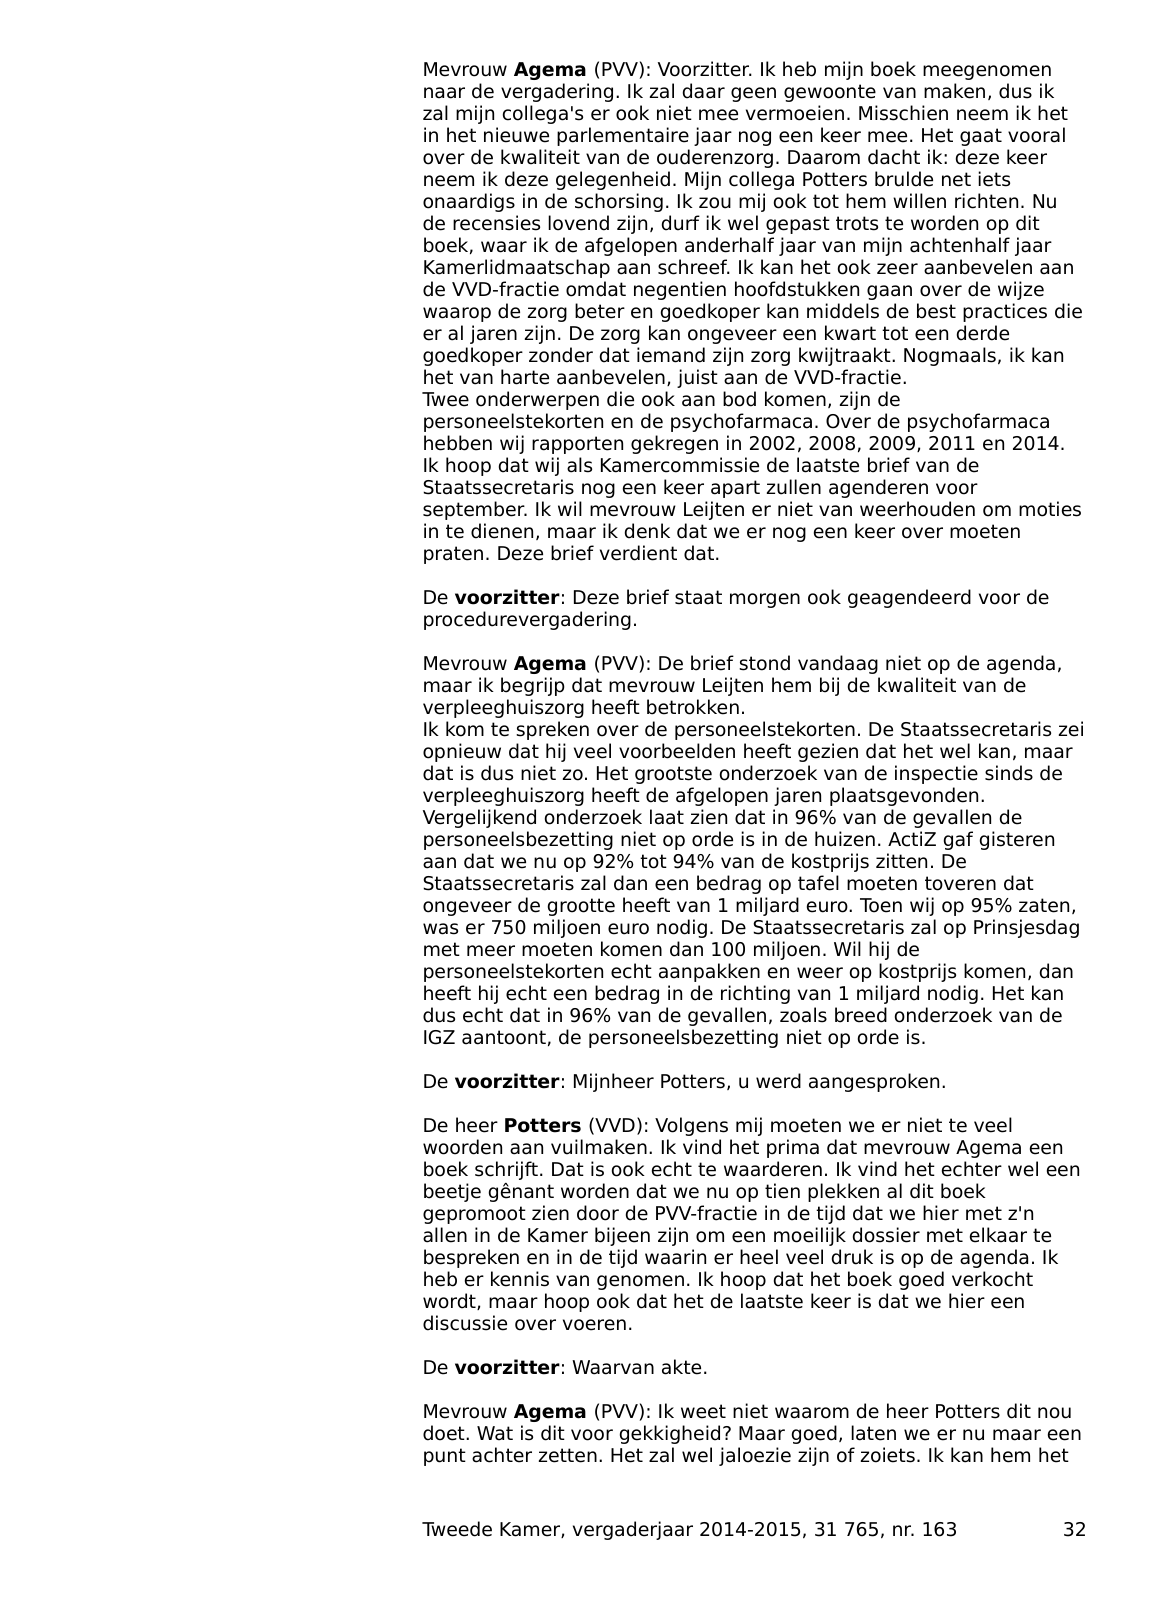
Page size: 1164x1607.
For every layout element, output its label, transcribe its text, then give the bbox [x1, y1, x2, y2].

text Mevrouw Agema (PVV): Voorzitter. Ik heb mijn boek meegenomen naar de vergadering. Ik zal daar geen gewoonte van maken, dus ik zal mijn collega's er ook niet mee vermoeien. Misschien neem ik het in het nieuwe parlementaire jaar nog een keer mee. Het gaat vooral over de kwaliteit van de ouderenzorg. Daarom dacht ik: deze keer neem ik deze gelegenheid. Mijn collega Potters brulde net iets onaardigs in de schorsing. Ik zou mij ook tot hem willen richten. Nu de recensies lovend zijn, durf ik wel gepast trots te worden op dit boek, waar ik de afgelopen anderhalf jaar van mijn achtenhalf jaar Kamerlidmaatschap aan schreef. Ik kan het ook zeer aanbevelen aan de VVD-fractie omdat negentien hoofdstukken gaan over de wijze waarop de zorg beter en goedkoper kan middels de best practices die er al jaren zijn. De zorg kan ongeveer een kwart tot een derde goedkoper zonder dat iemand zijn zorg kwijtraakt. Nogmaals, ik kan het van harte aanbevelen, juist aan de VVD-fractie. [422, 59, 1087, 389]
text Twee onderwerpen die ook aan bod komen, zijn de personeelstekorten en de psychofarmaca. Over de psychofarmaca hebben wij rapporten gekregen in 2002, 2008, 2009, 2011 en 2014. Ik hoop dat wij als Kamercommissie de laatste brief van de Staatssecretaris nog een keer apart zullen agenderen voor september. Ik wil mevrouw Leijten er niet van weerhouden om moties in te dienen, maar ik denk dat we er nog een keer over moeten praten. Deze brief verdient dat. [422, 389, 1087, 564]
text De voorzitter: Deze brief staat morgen ook geagendeerd voor de procedurevergadering. [422, 587, 1087, 631]
text Mevrouw Agema (PVV): De brief stond vandaag niet op de agenda, maar ik begrijp dat mevrouw Leijten hem bij de kwaliteit van de verpleeghuiszorg heeft betrokken. [422, 653, 1087, 719]
text De voorzitter: Waarvan akte. [422, 1357, 1087, 1379]
text De voorzitter: Mijnheer Potters, u werd aangesproken. [422, 1071, 1087, 1093]
text Ik kom te spreken over de personeelstekorten. De Staatssecretaris zei opnieuw dat hij veel voorbeelden heeft gezien dat het wel kan, maar dat is dus niet zo. Het grootste onderzoek van de inspectie sinds de verpleeghuiszorg heeft de afgelopen jaren plaatsgevonden. Vergelijkend onderzoek laat zien dat in 96% van de gevallen de personeelsbezetting niet op orde is in de huizen. ActiZ gaf gisteren aan dat we nu op 92% tot 94% van de kostprijs zitten. De Staatssecretaris zal dan een bedrag op tafel moeten toveren dat ongeveer de grootte heeft van 1 miljard euro. Toen wij op 95% zaten, was er 750 miljoen euro nodig. De Staatssecretaris zal op Prinsjesdag met meer moeten komen dan 100 miljoen. Wil hij de personeelstekorten echt aanpakken en weer op kostprijs komen, dan heeft hij echt een bedrag in de richting van 1 miljard nodig. Het kan dus echt dat in 96% van de gevallen, zoals breed onderzoek van de IGZ aantoont, de personeelsbezetting niet op orde is. [422, 719, 1087, 1048]
text Mevrouw Agema (PVV): Ik weet niet waarom de heer Potters dit nou doet. Wat is dit voor gekkigheid? Maar goed, laten we er nu maar een punt achter zetten. Het zal wel jaloezie zijn of zoiets. Ik kan hem het [422, 1401, 1087, 1467]
text De heer Potters (VVD): Volgens mij moeten we er niet te veel woorden aan vuilmaken. Ik vind het prima dat mevrouw Agema een boek schrijft. Dat is ook echt te waarderen. Ik vind het echter wel een beetje gênant worden dat we nu op tien plekken al dit boek gepromoot zien door de PVV-fractie in de tijd dat we hier met z'n allen in de Kamer bijeen zijn om een moeilijk dossier met elkaar te bespreken en in de tijd waarin er heel veel druk is op de agenda. Ik heb er kennis van genomen. Ik hoop dat het boek goed verkocht wordt, maar hoop ook dat het de laatste keer is dat we hier een discussie over voeren. [422, 1115, 1087, 1335]
